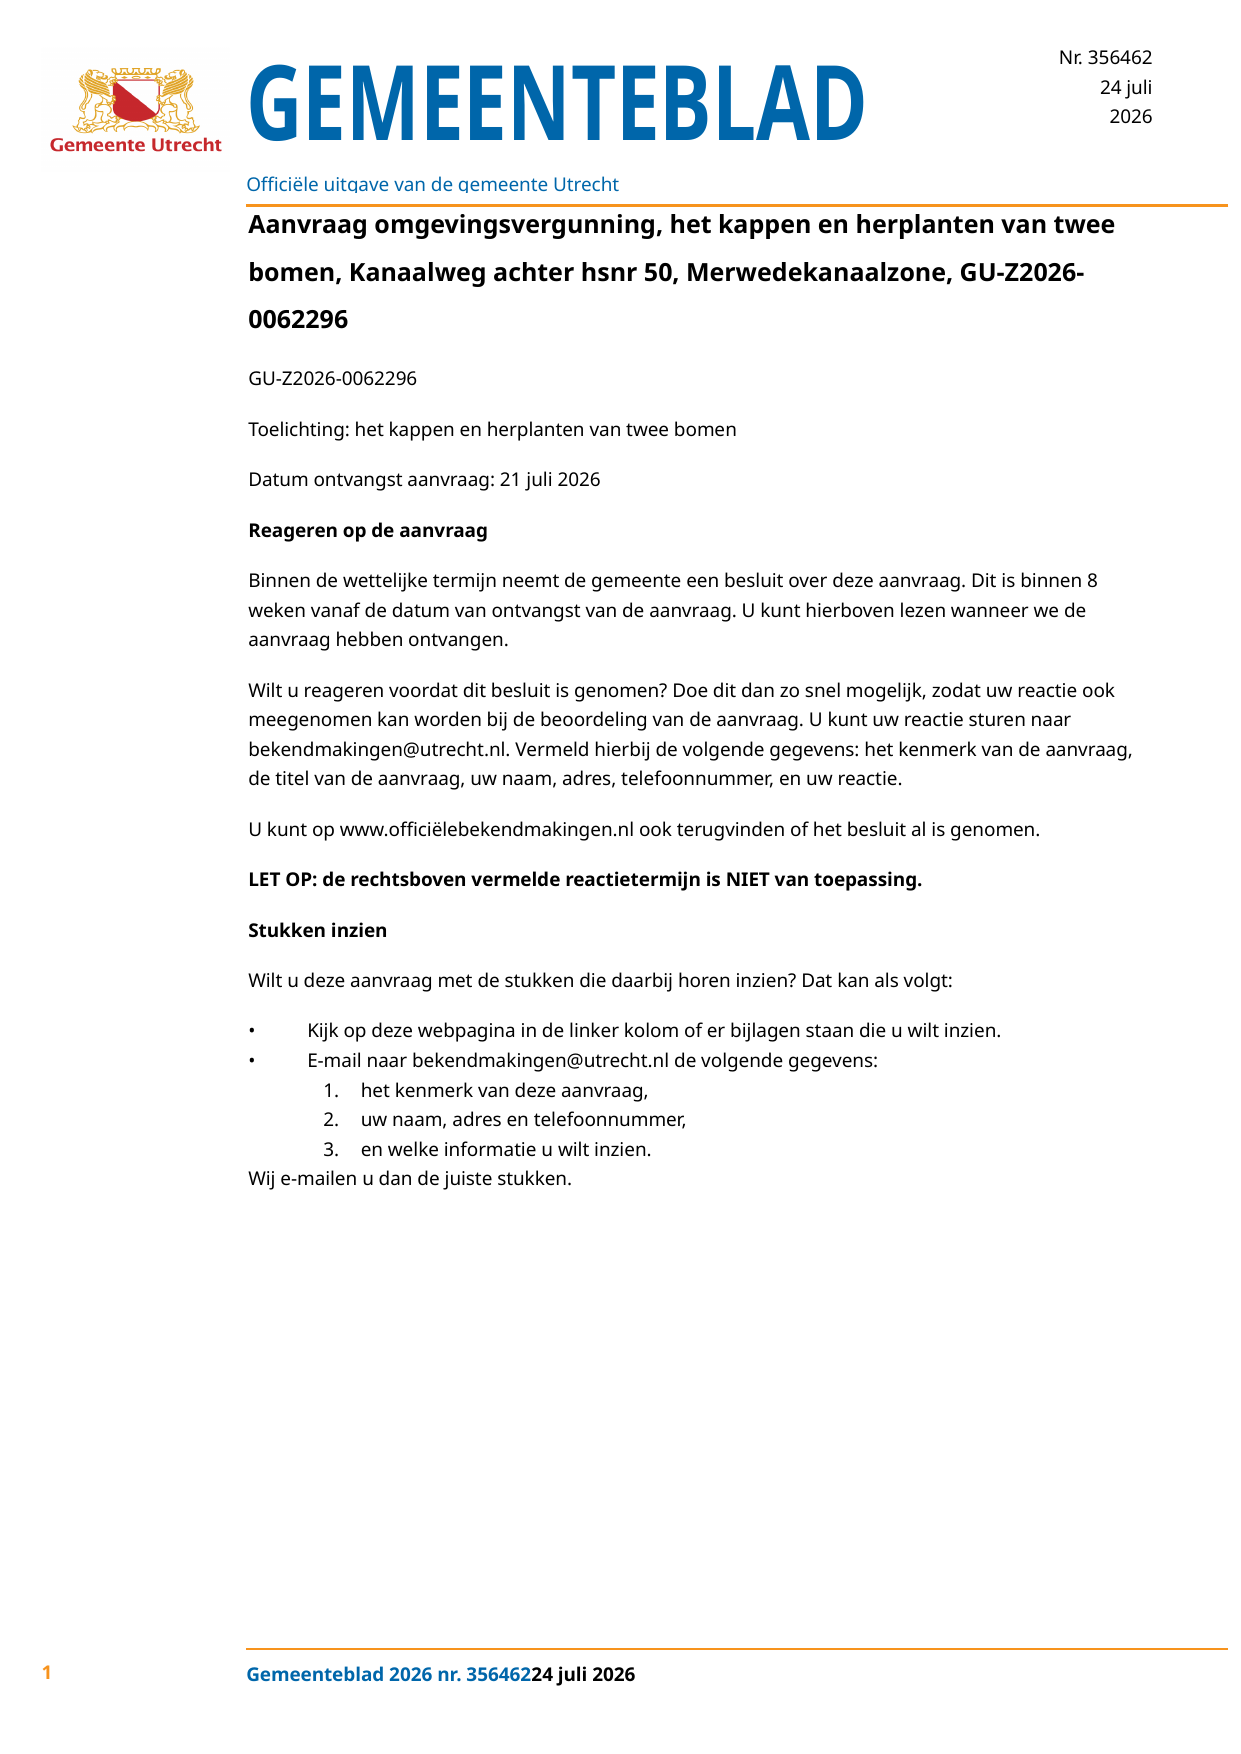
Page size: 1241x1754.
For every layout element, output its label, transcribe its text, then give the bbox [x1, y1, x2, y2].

text Wilt u deze aanvraag met de stukken die daarbij horen inzien? Dat kan als volgt: [248, 967, 1152, 993]
list uw naam, adres en telefoonnummer, [323, 1106, 1152, 1132]
text U kunt op www.officiëlebekendmakingen.nl ook terugvinden of het besluit al is genomen. [248, 816, 1152, 842]
text Toelichting: het kappen en herplanten van twee bomen [248, 416, 1152, 442]
text Wij e-mailen u dan de juiste stukken. [248, 1166, 1152, 1191]
text Aanvraag omgevingsvergunning, het kappen en herplanten van twee bomen, Kanaalweg achter hsnr 50, Merwedekanaalzone, GU-Z2026-0062296 [248, 207, 1152, 336]
list het kenmerk van deze aanvraag, [323, 1077, 1152, 1102]
picture [41, 47, 231, 172]
text GU-Z2026-0062296 [248, 366, 1152, 391]
text Reageren op de aanvraag [248, 517, 1152, 542]
text Binnen de wettelijke termijn neemt de gemeente een besluit over deze aanvraag. Dit is binnen 8 weken vanaf de datum van ontvangst van de aanvraag. U kunt hierboven lezen wanneer we de aanvraag hebben ontvangen. [248, 567, 1152, 652]
text Datum ontvangst aanvraag: 21 juli 2026 [248, 466, 1152, 492]
text LET OP: de rechtsboven vermelde reactietermijn is NIET van toepassing. [248, 866, 1152, 892]
list Kijk op deze webpagina in de linker kolom of er bijlagen staan die u wilt inzien. [248, 1018, 1152, 1043]
text Wilt u reageren voordat dit besluit is genomen? Doe dit dan zo snel mogelijk, zodat uw reactie ook meegenomen kan worden bij de beoordeling van de aanvraag. U kunt uw reactie sturen naar bekendmakingen@utrecht.nl. Vermeld hierbij de volgende gegevens: het kenmerk van de aanvraag, de titel van de aanvraag, uw naam, adres, telefoonnummer, en uw reactie. [248, 677, 1152, 791]
text Stukken inzien [248, 917, 1152, 942]
list en welke informatie u wilt inzien. [323, 1136, 1152, 1162]
list E-mail naar bekendmakingen@utrecht.nl de volgende gegevens: [248, 1047, 1152, 1073]
